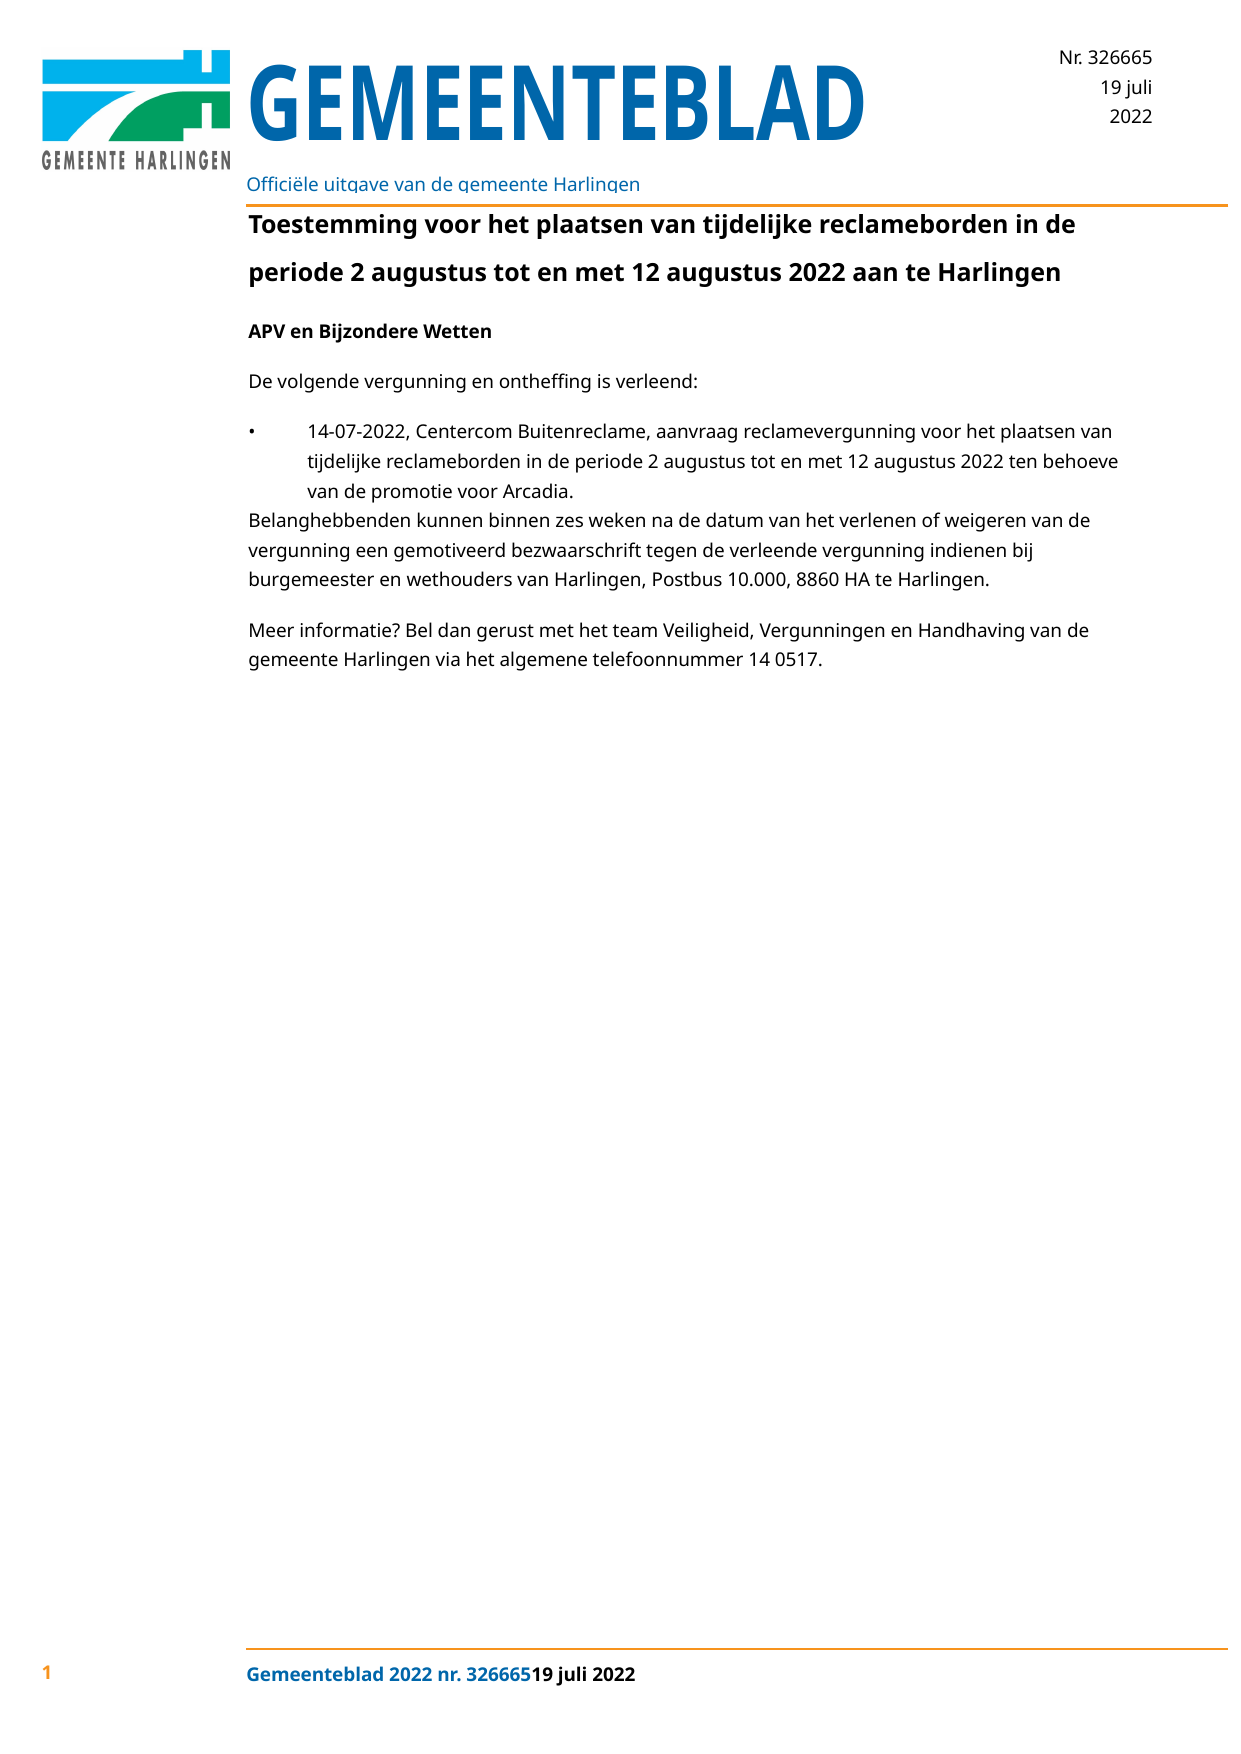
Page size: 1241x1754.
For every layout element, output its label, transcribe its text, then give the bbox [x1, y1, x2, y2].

list 14-07-2022, Centercom Buitenreclame, aanvraag reclamevergunning voor het plaatsen van tijdelijke reclameborden in de periode 2 augustus tot en met 12 augustus 2022 ten behoeve van de promotie voor Arcadia. [248, 419, 1152, 504]
text Toestemming voor het plaatsen van tijdelijke reclameborden in de periode 2 augustus tot en met 12 augustus 2022 aan te Harlingen [248, 207, 1152, 288]
picture [41, 47, 231, 172]
text Belanghebbenden kunnen binnen zes weken na de datum van het verlenen of weigeren van de vergunning een gemotiveerd bezwaarschrift tegen de verleende vergunning indienen bij burgemeester en wethouders van Harlingen, Postbus 10.000, 8860 HA te Harlingen. [248, 507, 1152, 592]
text APV en Bijzondere Wetten [248, 318, 1152, 344]
text De volgende vergunning en ontheffing is verleend: [248, 368, 1152, 394]
text Meer informatie? Bel dan gerust met het team Veiligheid, Vergunningen en Handhaving van de gemeente Harlingen via het algemene telefoonnummer 14 0517. [248, 617, 1152, 672]
